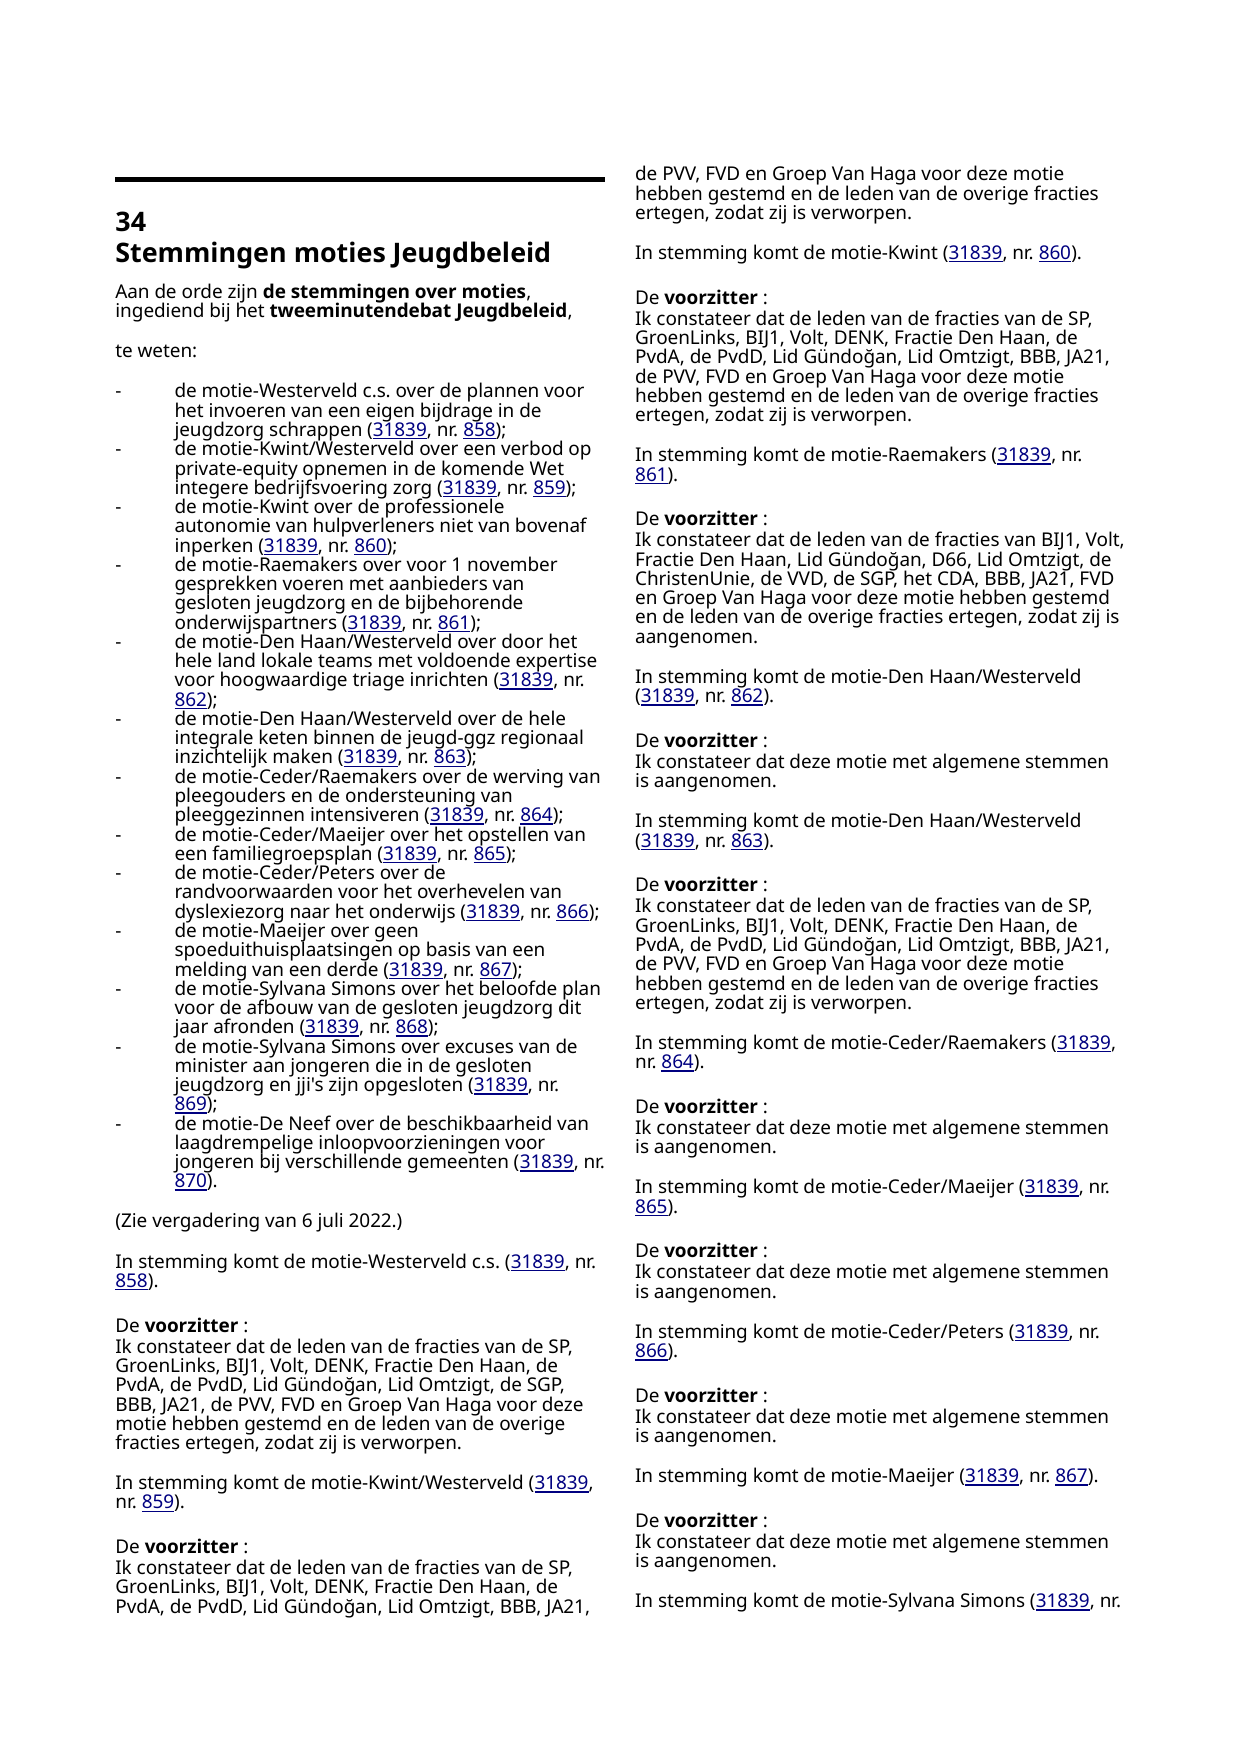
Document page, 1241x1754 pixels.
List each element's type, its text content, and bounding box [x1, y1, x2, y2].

text de PVV, FVD en Groep Van Haga voor deze motie hebben gestemd en de leden van de overige fracties ertegen, zodat zij is verworpen. [635, 165, 1125, 223]
text Ik constateer dat deze motie met algemene stemmen is aangenomen. [635, 1119, 1125, 1157]
text De voorzitter : [635, 1238, 1125, 1263]
text Ik constateer dat deze motie met algemene stemmen is aangenomen. [635, 753, 1125, 791]
text Ik constateer dat de leden van de fracties van de SP, GroenLinks, BIJ1, Volt, DENK, Fractie Den Haan, de PvdA, de PvdD, Lid Gündoğan, Lid Omtzigt, BBB, JA21, [115, 1559, 605, 1617]
text In stemming komt de motie-Westerveld c.s. (31839, nr. 858). [115, 1253, 605, 1291]
list de motie-Den Haan/Westerveld over door het hele land lokale teams met voldoende expertise voor hoogwaardige triage inrichten (31839, nr. 862); [115, 633, 605, 710]
text te weten: [115, 342, 605, 362]
list de motie-Ceder/Raemakers over de werving van pleegouders en de ondersteuning van pleeggezinnen intensiveren (31839, nr. 864); [115, 768, 605, 826]
list de motie-Den Haan/Westerveld over de hele integrale keten binnen de jeugd-ggz regionaal inzichtelijk maken (31839, nr. 863); [115, 710, 605, 768]
text Ik constateer dat deze motie met algemene stemmen is aangenomen. [635, 1408, 1125, 1446]
text Ik constateer dat de leden van de fracties van BIJ1, Volt, Fractie Den Haan, Lid Gündoğan, D66, Lid Omtzigt, de ChristenUnie, de VVD, de SGP, het CDA, BBB, JA21, FVD en Groep Van Haga voor deze motie hebben gestemd en de leden van de overige fracties ertegen, zodat zij is aangenomen. [635, 531, 1125, 647]
text De voorzitter : [635, 1507, 1125, 1533]
text De voorzitter : [635, 1382, 1125, 1408]
list de motie-Kwint/Westerveld over een verbod op private-equity opnemen in de komende Wet integere bedrijfsvoering zorg (31839, nr. 859); [115, 440, 605, 498]
list de motie-Maeijer over geen spoeduithuisplaatsingen op basis van een melding van een derde (31839, nr. 867); [115, 922, 605, 980]
list de motie-Westerveld c.s. over de plannen voor het invoeren van een eigen bijdrage in de jeugdzorg schrappen (31839, nr. 858); [115, 382, 605, 440]
text De voorzitter : [635, 506, 1125, 531]
text In stemming komt de motie-Raemakers (31839, nr. 861). [635, 446, 1125, 485]
text In stemming komt de motie-Kwint (31839, nr. 860). [635, 244, 1125, 263]
list de motie-Ceder/Maeijer over het opstellen van een familiegroepsplan (31839, nr. 865); [115, 826, 605, 864]
text De voorzitter : [115, 1533, 605, 1559]
text Aan de orde zijn de stemmingen over moties, ingediend bij het tweeminutendebat Jeugdbeleid, [115, 283, 605, 322]
text 34 [115, 203, 605, 239]
text Stemmingen moties Jeugdbeleid [115, 239, 605, 283]
text De voorzitter : [635, 727, 1125, 753]
text In stemming komt de motie-Den Haan/Westerveld (31839, nr. 863). [635, 812, 1125, 851]
list de motie-Sylvana Simons over het beloofde plan voor de afbouw van de gesloten jeugdzorg dit jaar afronden (31839, nr. 868); [115, 980, 605, 1038]
text De voorzitter : [635, 284, 1125, 310]
text In stemming komt de motie-Sylvana Simons (31839, nr. [635, 1592, 1125, 1612]
text In stemming komt de motie-Maeijer (31839, nr. 867). [635, 1467, 1125, 1487]
list de motie-Raemakers over voor 1 november gesprekken voeren met aanbieders van gesloten jeugdzorg en de bijbehorende onderwijspartners (31839, nr. 861); [115, 556, 605, 633]
list de motie-Kwint over de professionele autonomie van hulpverleners niet van bovenaf inperken (31839, nr. 860); [115, 498, 605, 556]
list de motie-De Neef over de beschikbaarheid van laagdrempelige inloopvoorzieningen voor jongeren bij verschillende gemeenten (31839, nr. 870). [115, 1115, 605, 1192]
text De voorzitter : [635, 1093, 1125, 1119]
list de motie-Ceder/Peters over de randvoorwaarden voor het overhevelen van dyslexiezorg naar het onderwijs (31839, nr. 866); [115, 864, 605, 922]
text De voorzitter : [115, 1312, 605, 1338]
text Ik constateer dat deze motie met algemene stemmen is aangenomen. [635, 1533, 1125, 1572]
text In stemming komt de motie-Ceder/Raemakers (31839, nr. 864). [635, 1034, 1125, 1072]
text De voorzitter : [635, 872, 1125, 897]
text In stemming komt de motie-Ceder/Peters (31839, nr. 866). [635, 1323, 1125, 1361]
text Ik constateer dat de leden van de fracties van de SP, GroenLinks, BIJ1, Volt, DENK, Fractie Den Haan, de PvdA, de PvdD, Lid Gündoğan, Lid Omtzigt, de SGP, BBB, JA21, de PVV, FVD en Groep Van Haga voor deze motie hebben gestemd en de leden van de overige fracties ertegen, zodat zij is verworpen. [115, 1338, 605, 1453]
text In stemming komt de motie-Ceder/Maeijer (31839, nr. 865). [635, 1178, 1125, 1217]
list de motie-Sylvana Simons over excuses van de minister aan jongeren die in de gesloten jeugdzorg en jji's zijn opgesloten (31839, nr. 869); [115, 1038, 605, 1115]
text In stemming komt de motie-Den Haan/Westerveld (31839, nr. 862). [635, 668, 1125, 706]
text In stemming komt de motie-Kwint/Westerveld (31839, nr. 859). [115, 1474, 605, 1513]
text (Zie vergadering van 6 juli 2022.) [115, 1212, 605, 1232]
text Ik constateer dat de leden van de fracties van de SP, GroenLinks, BIJ1, Volt, DENK, Fractie Den Haan, de PvdA, de PvdD, Lid Gündoğan, Lid Omtzigt, BBB, JA21, de PVV, FVD en Groep Van Haga voor deze motie hebben gestemd en de leden van de overige fracties ertegen, zodat zij is verworpen. [635, 310, 1125, 425]
text Ik constateer dat deze motie met algemene stemmen is aangenomen. [635, 1263, 1125, 1302]
text Ik constateer dat de leden van de fracties van de SP, GroenLinks, BIJ1, Volt, DENK, Fractie Den Haan, de PvdA, de PvdD, Lid Gündoğan, Lid Omtzigt, BBB, JA21, de PVV, FVD en Groep Van Haga voor deze motie hebben gestemd en de leden van de overige fracties ertegen, zodat zij is verworpen. [635, 897, 1125, 1013]
